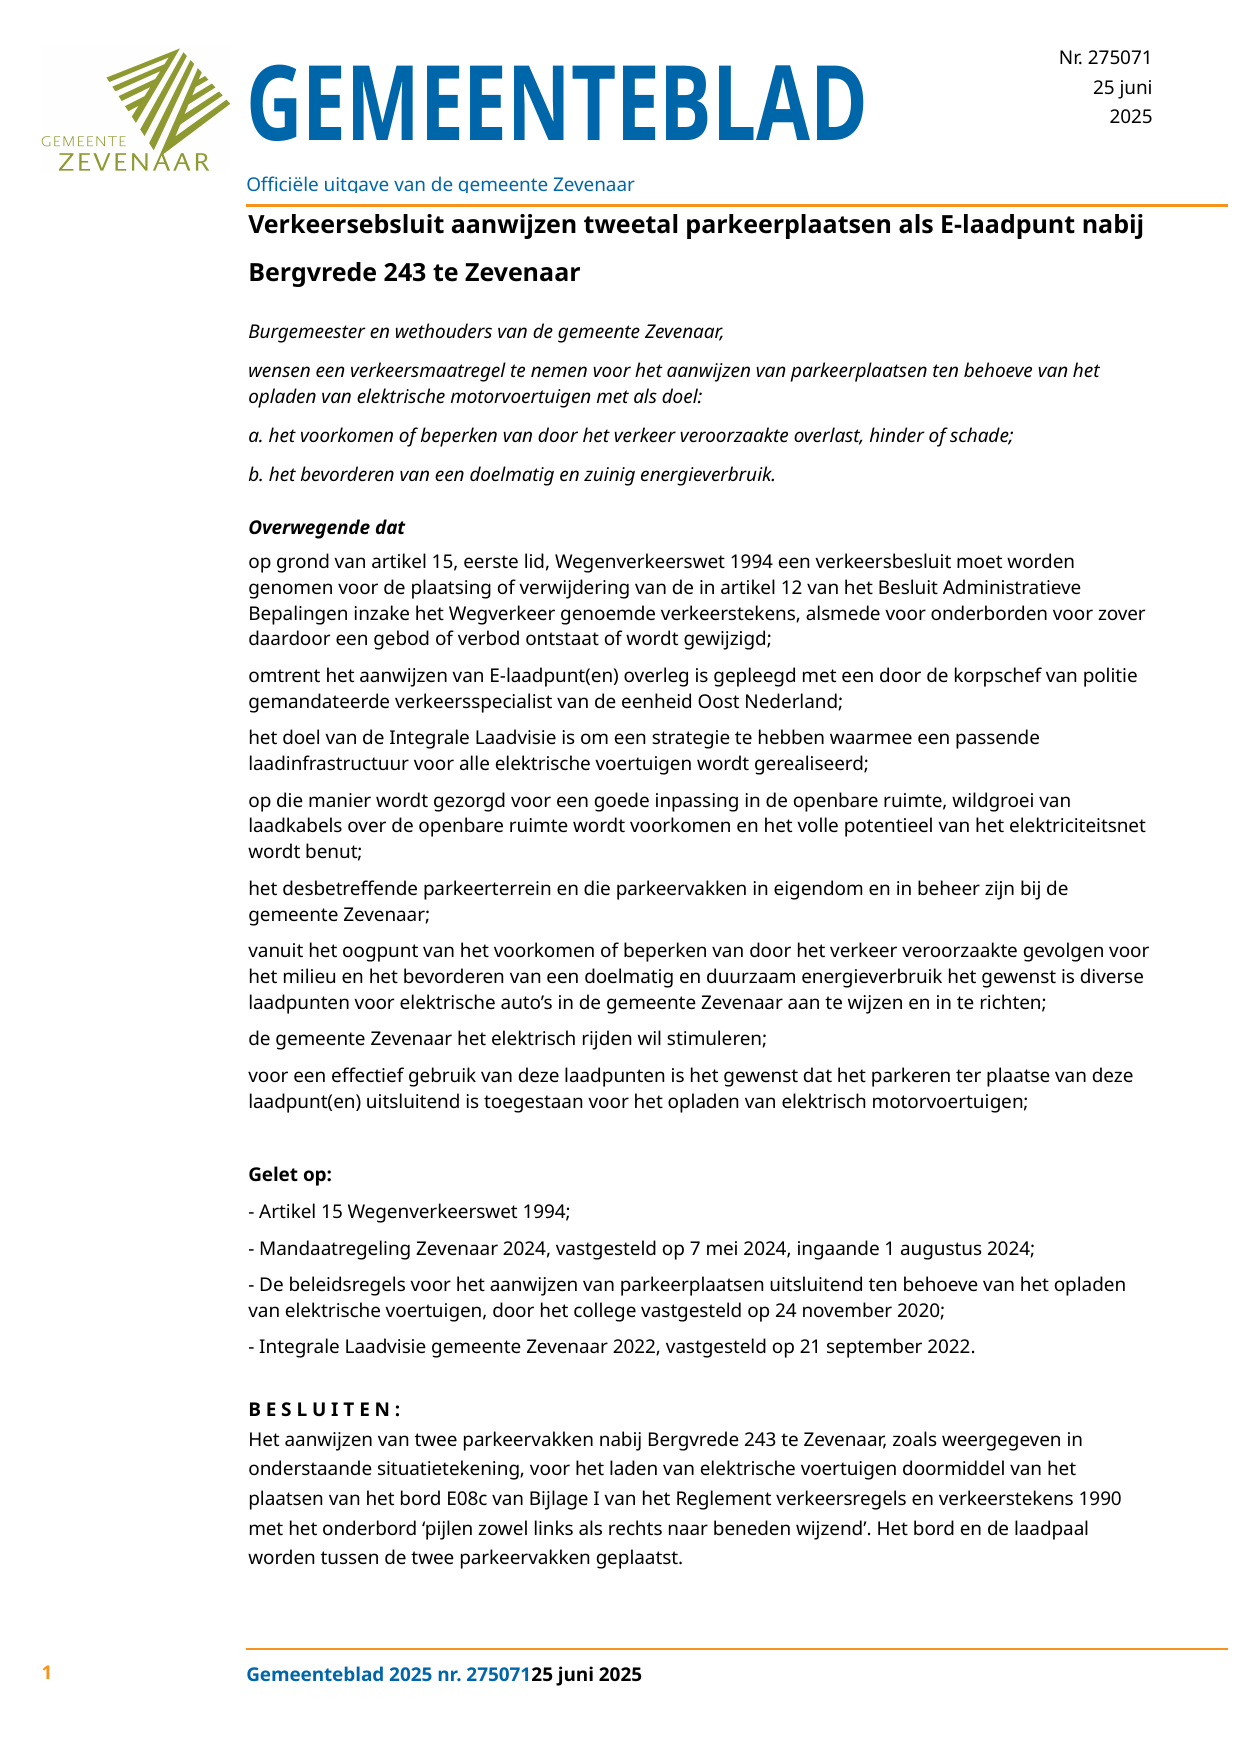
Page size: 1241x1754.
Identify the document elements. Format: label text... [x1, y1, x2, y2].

text - Mandaatregeling Zevenaar 2024, vastgesteld op 7 mei 2024, ingaande 1 augustus 2024; [248, 1235, 1152, 1260]
text het doel van de Integrale Laadvisie is om een strategie te hebben waarmee een passende laadinfrastructuur voor alle elektrische voertuigen wordt gerealiseerd; [248, 724, 1152, 776]
text Het aanwijzen van twee parkeervakken nabij Bergvrede 243 te Zevenaar, zoals weergegeven in onderstaande situatietekening, voor het laden van elektrische voertuigen doormiddel van het plaatsen van het bord E08c van Bijlage I van het Reglement verkeersregels en verkeerstekens 1990 met het onderbord ‘pijlen zowel links als rechts naar beneden wijzend’. Het bord en de laadpaal worden tussen de twee parkeervakken geplaatst. [248, 1426, 1152, 1570]
text Verkeersebsluit aanwijzen tweetal parkeerplaatsen als E-laadpunt nabij Bergvrede 243 te Zevenaar [248, 207, 1152, 288]
text het desbetreffende parkeerterrein en die parkeervakken in eigendom en in beheer zijn bij de gemeente Zevenaar; [248, 875, 1152, 927]
text - Integrale Laadvisie gemeente Zevenaar 2022, vastgesteld op 21 september 2022. [248, 1334, 1152, 1359]
text Burgemeester en wethouders van de gemeente Zevenaar, [248, 318, 1152, 344]
text voor een effectief gebruik van deze laadpunten is het gewenst dat het parkeren ter plaatse van deze laadpunt(en) uitsluitend is toegestaan voor het opladen van elektrisch motorvoertui­gen; [248, 1062, 1152, 1114]
text op grond van artikel 15, eerste lid, Wegenverkeerswet 1994 een verkeersbesluit moet worden genomen voor de plaatsing of verwijdering van de in artikel 12 van het Besluit Administratieve Bepalingen inzake het Wegverkeer genoemde verkeerstekens, alsmede voor onderborden voor zover daardoor een gebod of verbod ontstaat of wordt gewijzigd; [248, 548, 1152, 651]
text Gelet op: [248, 1161, 1152, 1187]
text vanuit het oogpunt van het voorkomen of beperken van door het verkeer veroorzaakte gevolgen voor het milieu en het bevorderen van een doelmatig en duurzaam energieverbruik het gewenst is diverse laadpunten voor elektrische auto’s in de gemeente Zevenaar aan te wijzen en in te richten; [248, 937, 1152, 1015]
text wensen een verkeersmaatregel te nemen voor het aanwijzen van parkeerplaatsen ten behoeve van het opladen van elektrische motorvoertuigen met als doel: [248, 357, 1152, 409]
text omtrent het aanwijzen van E-laadpunt(en) overleg is gepleegd met een door de korpschef van politie gemandateerde verkeersspecialist van de eenheid Oost Nederland; [248, 662, 1152, 714]
text Overwegende dat [248, 514, 1152, 540]
text b. het bevorderen van een doelmatig en zuinig energieverbruik. [248, 461, 1152, 487]
text a. het voorkomen of beperken van door het verkeer veroorzaakte overlast, hinder of schade; [248, 422, 1152, 448]
text B E S L U I T E N : [248, 1396, 1152, 1422]
text de gemeente Zevenaar het elektrisch rijden wil stimuleren; [248, 1026, 1152, 1051]
text - Artikel 15 Wegenverkeerswet 1994; [248, 1198, 1152, 1224]
text - De beleidsregels voor het aanwijzen van parkeerplaatsen uitsluitend ten behoeve van het opladen van elektrische voertuigen, door het college vastgesteld op 24 november 2020; [248, 1271, 1152, 1323]
text op die manier wordt gezorgd voor een goede inpassing in de openbare ruimte, wildgroei van laadkabels over de openbare ruimte wordt voorkomen en het volle potentieel van het elektriciteitsnet wordt benut; [248, 787, 1152, 864]
picture [41, 47, 231, 172]
